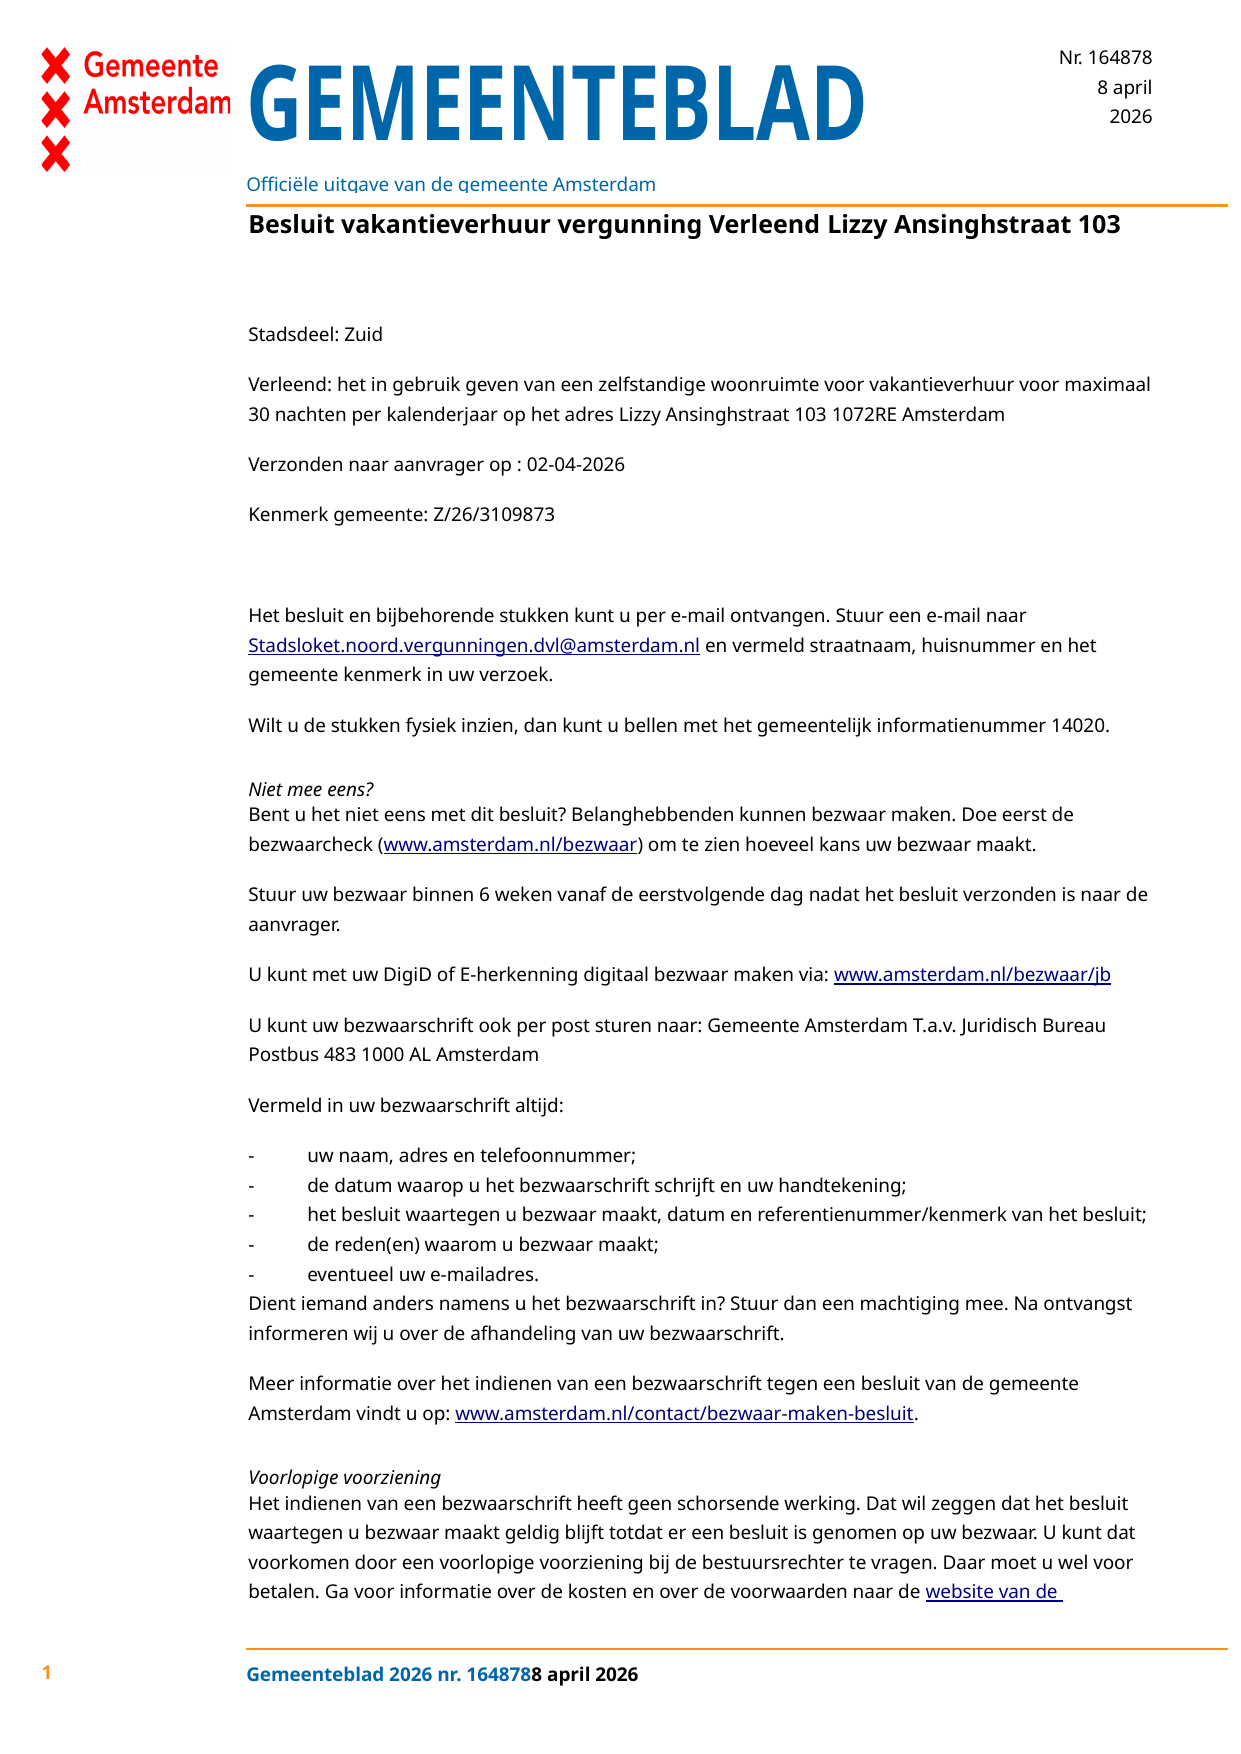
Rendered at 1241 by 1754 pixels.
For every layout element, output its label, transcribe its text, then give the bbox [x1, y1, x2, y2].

text Wilt u de stukken fysiek inzien, dan kunt u bellen met het gemeentelijk informatienummer 14020. [248, 712, 1152, 738]
list uw naam, adres en telefoonnummer; [248, 1142, 1152, 1168]
text Verleend: het in gebruik geven van een zelfstandige woonruimte voor vakantieverhuur voor maximaal 30 nachten per kalenderjaar op het adres Lizzy Ansinghstraat 103 1072RE Amsterdam [248, 371, 1152, 426]
text Vermeld in uw bezwaarschrift altijd: [248, 1092, 1152, 1118]
text Bent u het niet eens met dit besluit? Belanghebbenden kunnen bezwaar maken. Doe eerst de bezwaarcheck (www.amsterdam.nl/bezwaar) om te zien hoeveel kans uw bezwaar maakt. [248, 802, 1152, 857]
list de datum waarop u het bezwaarschrift schrijft en uw handtekening; [248, 1172, 1152, 1198]
text Besluit vakantieverhuur vergunning Verleend Lizzy Ansinghstraat 103 [248, 207, 1152, 241]
text Het besluit en bijbehorende stukken kunt u per e-mail ontvangen. Stuur een e-mail naar Stadsloket.noord.vergunningen.dvl@amsterdam.nl en vermeld straatnaam, huisnummer en het gemeente kenmerk in uw verzoek. [248, 602, 1152, 687]
text Kenmerk gemeente: Z/26/3109873 [248, 502, 1152, 527]
text Verzonden naar aanvrager op : 02-04-2026 [248, 451, 1152, 477]
text Stuur uw bezwaar binnen 6 weken vanaf de eerstvolgende dag nadat het besluit verzonden is naar de aanvrager. [248, 882, 1152, 937]
text Dient iemand anders namens u het bezwaarschrift in? Stuur dan een machtiging mee. Na ontvangst informeren wij u over de afhandeling van uw bezwaarschrift. [248, 1290, 1152, 1346]
text U kunt met uw DigiD of E-herkenning digitaal bezwaar maken via: www.amsterdam.nl/bezwaar/jb [248, 962, 1152, 987]
list de reden(en) waarom u bezwaar maakt; [248, 1231, 1152, 1257]
text Niet mee eens? [248, 776, 1152, 802]
text Stadsdeel: Zuid [248, 321, 1152, 346]
list eventueel uw e-mailadres. [248, 1261, 1152, 1287]
picture [41, 47, 231, 172]
text Meer informatie over het indienen van een bezwaarschrift tegen een besluit van de gemeente Amsterdam vindt u op: www.amsterdam.nl/contact/bezwaar-maken-besluit. [248, 1370, 1152, 1426]
text Het indienen van een bezwaarschrift heeft geen schorsende werking. Dat wil zeggen dat het besluit waartegen u bezwaar maakt geldig blijft totdat er een besluit is genomen op uw bezwaar. U kunt dat voorkomen door een voorlopige voorziening bij de bestuursrechter te vragen. Daar moet u wel voor betalen. Ga voor informatie over de kosten en over de voorwaarden naar de website van de [248, 1490, 1152, 1604]
text Voorlopige voorziening [248, 1464, 1152, 1490]
text U kunt uw bezwaarschrift ook per post sturen naar: Gemeente Amsterdam T.a.v. Juridisch Bureau Postbus 483 1000 AL Amsterdam [248, 1012, 1152, 1067]
list het besluit waartegen u bezwaar maakt, datum en referentienummer/kenmerk van het besluit; [248, 1202, 1152, 1227]
